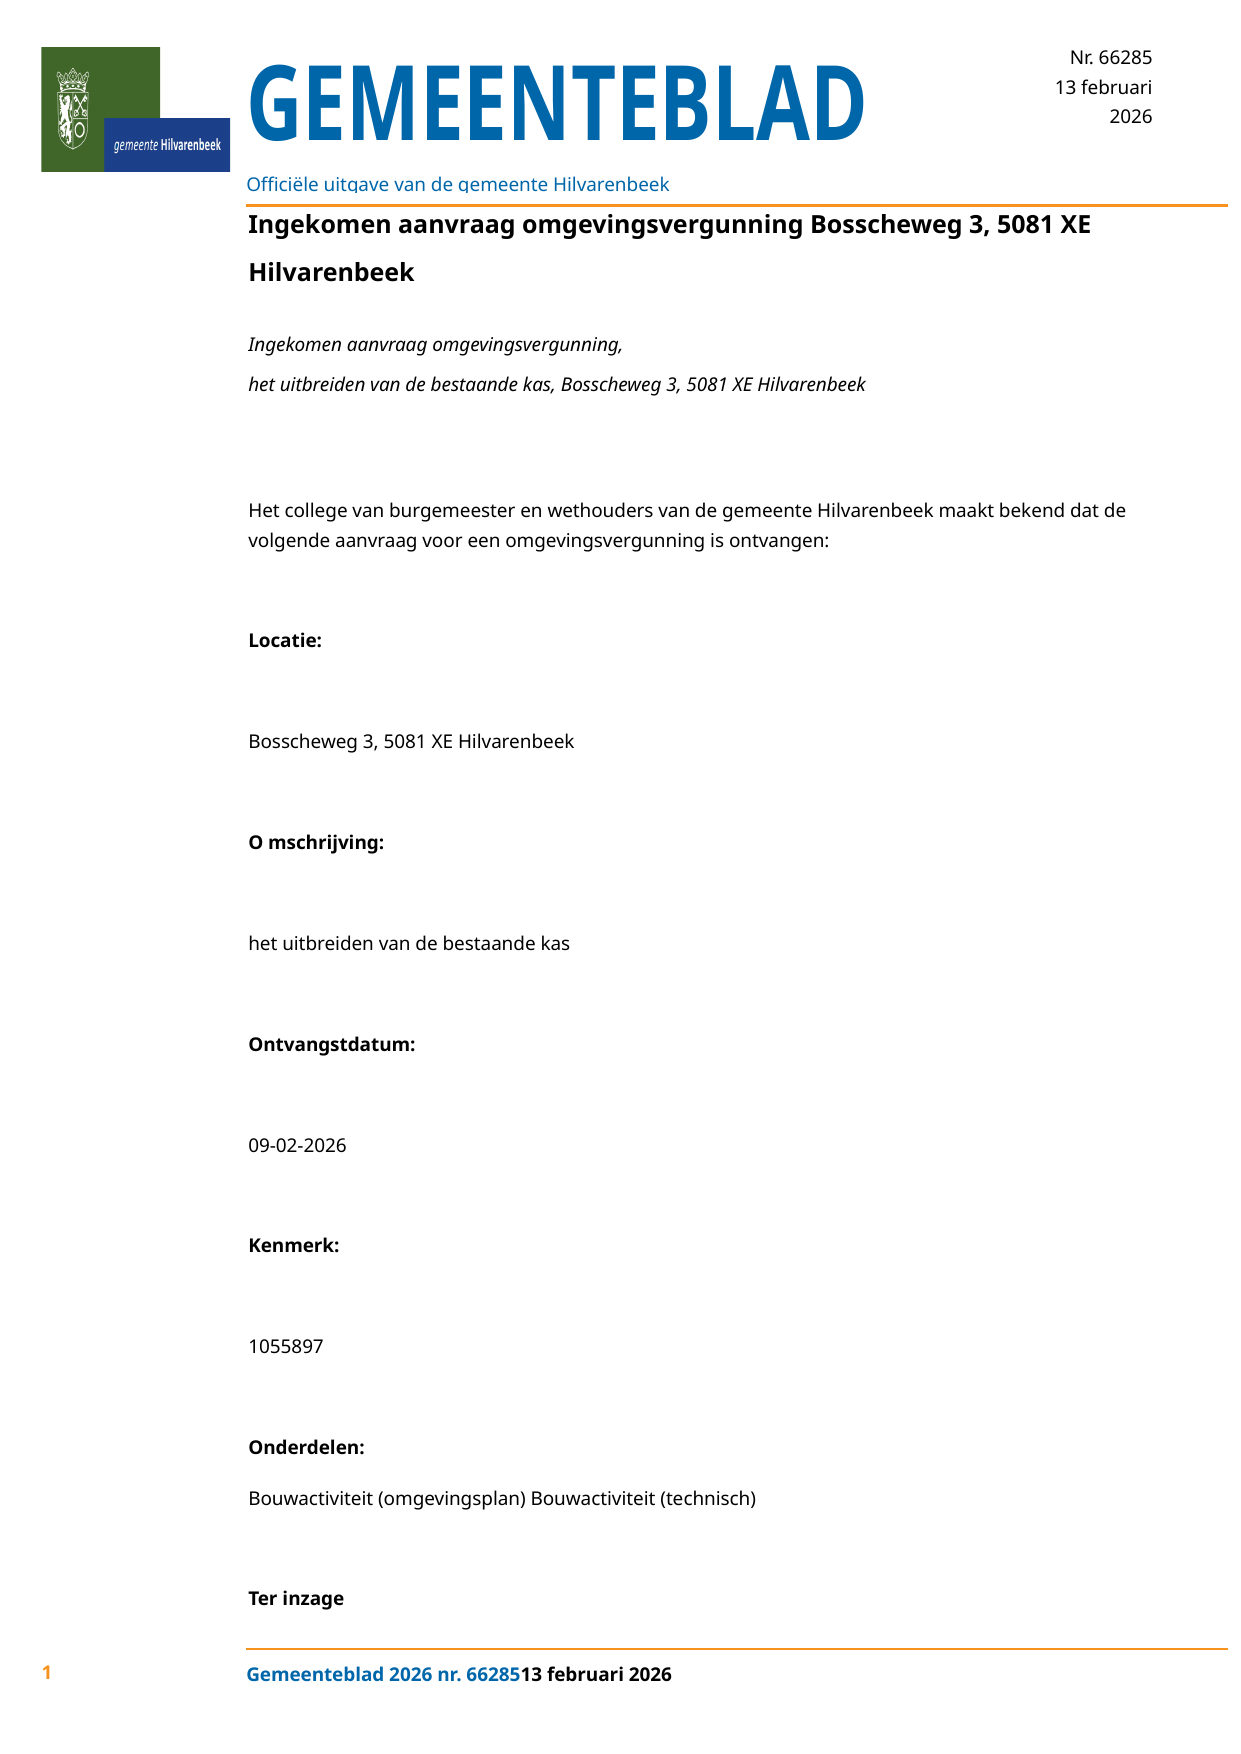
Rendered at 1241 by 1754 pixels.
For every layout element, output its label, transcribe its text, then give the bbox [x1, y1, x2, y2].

text Locatie: [248, 628, 1152, 653]
text Ingekomen aanvraag omgevingsvergunning Bosscheweg 3, 5081 XE Hilvarenbeek [248, 207, 1152, 288]
text Kenmerk: [248, 1233, 1152, 1258]
picture [41, 47, 231, 172]
text het uitbreiden van de bestaande kas [248, 930, 1152, 956]
text het uitbreiden van de bestaande kas, Bosscheweg 3, 5081 XE Hilvarenbeek [248, 371, 1152, 396]
text Het college van burgemeester en wethouders van de gemeente Hilvarenbeek maakt bekend dat de volgende aanvraag voor een omgevingsvergunning is ontvangen: [248, 497, 1152, 553]
text Bosscheweg 3, 5081 XE Hilvarenbeek [248, 728, 1152, 754]
text O mschrijving: [248, 829, 1152, 855]
text 1055897 [248, 1333, 1152, 1359]
text Ontvangstdatum: [248, 1031, 1152, 1057]
text Bouwactiviteit (omgevingsplan) Bouwactiviteit (technisch) [248, 1485, 1152, 1511]
text Ingekomen aanvraag omgevingsvergunning, [248, 331, 1152, 357]
text Ter inzage [248, 1586, 1152, 1611]
text Onderdelen: [248, 1434, 1152, 1460]
text 09-02-2026 [248, 1132, 1152, 1158]
